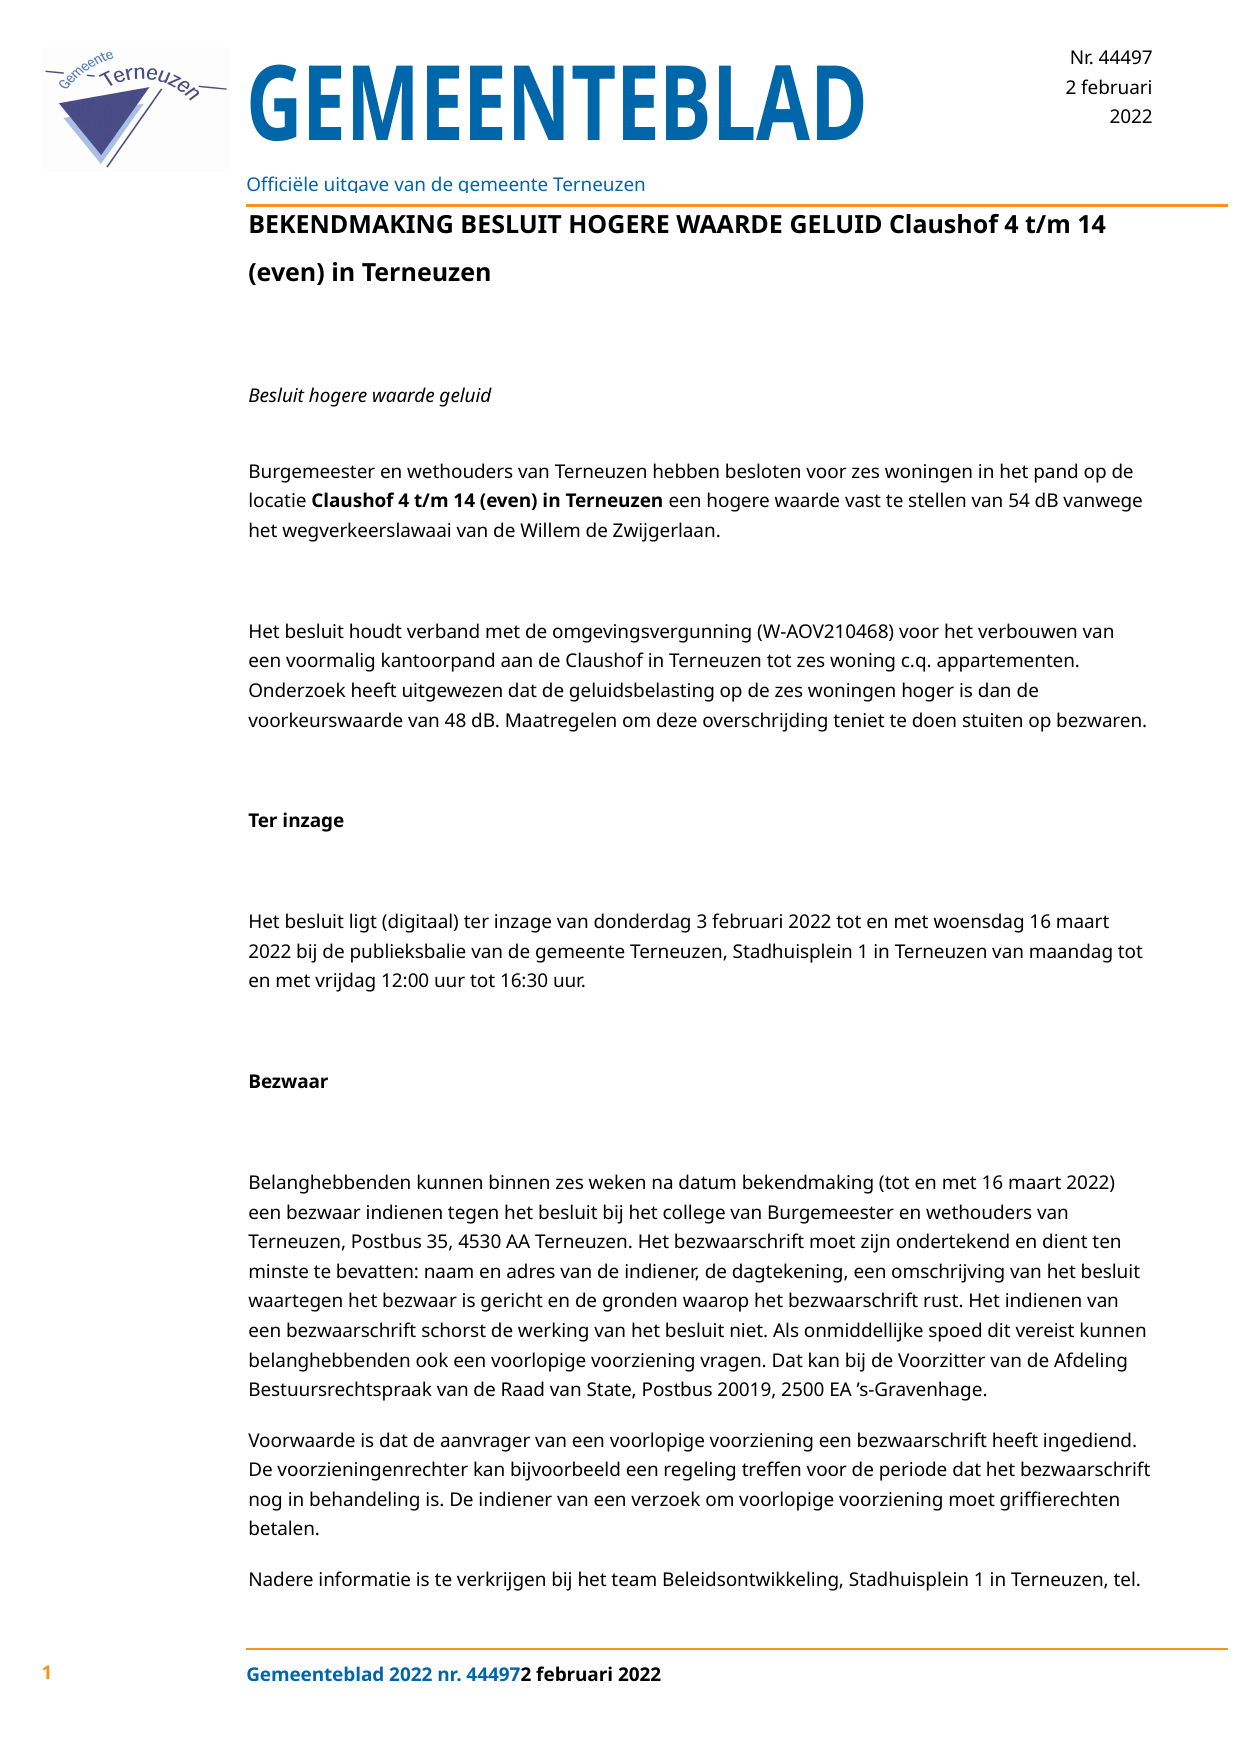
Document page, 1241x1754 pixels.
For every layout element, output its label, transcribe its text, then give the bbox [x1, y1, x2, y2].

text Burgemeester en wethouders van Terneuzen hebben besloten voor zes woningen in het pand op de locatie Claushof 4 t/m 14 (even) in Terneuzen een hogere waarde vast te stellen van 54 dB vanwege het wegverkeerslawaai van de Willem de Zwijgerlaan. [248, 458, 1152, 543]
text Belanghebbenden kunnen binnen zes weken na datum bekendmaking (tot en met 16 maart 2022) een bezwaar indienen tegen het besluit bij het college van Burgemeester en wethouders van Terneuzen, Postbus 35, 4530 AA Terneuzen. Het bezwaarschrift moet zijn ondertekend en dient ten minste te bevatten: naam en adres van de indiener, de dagtekening, een omschrijving van het besluit waartegen het bezwaar is gericht en de gronden waarop het bezwaarschrift rust. Het indienen van een bezwaarschrift schorst de werking van het besluit niet. Als onmiddellijke spoed dit vereist kunnen belanghebbenden ook een voorlopige voorziening vragen. Dat kan bij de Voorzitter van de Afdeling Bestuursrechtspraak van de Raad van State, Postbus 20019, 2500 EA ’s-Gravenhage. [248, 1169, 1152, 1402]
text Het besluit houdt verband met de omgevingsvergunning (W-AOV210468) voor het verbouwen van een voormalig kantoorpand aan de Claushof in Terneuzen tot zes woning c.q. appartementen. Onderzoek heeft uitgewezen dat de geluidsbelasting op de zes woningen hoger is dan de voorkeurswaarde van 48 dB. Maatregelen om deze overschrijding teniet te doen stuiten op bezwaren. [248, 618, 1152, 732]
text Het besluit ligt (digitaal) ter inzage van donderdag 3 februari 2022 tot en met woensdag 16 maart 2022 bij de publieksbalie van de gemeente Terneuzen, Stadhuisplein 1 in Terneuzen van maandag tot en met vrijdag 12:00 uur tot 16:30 uur. [248, 908, 1152, 993]
picture [41, 47, 231, 172]
text Nadere informatie is te verkrijgen bij het team Beleidsontwikkeling, Stadhuisplein 1 in Terneuzen, tel. [248, 1566, 1152, 1592]
text Bezwaar [248, 1068, 1152, 1094]
text Besluit hogere waarde geluid [248, 382, 1152, 408]
text Voorwaarde is dat de aanvrager van een voorlopige voorziening een bezwaarschrift heeft ingediend. De voorzieningenrechter kan bijvoorbeeld een regeling treffen voor de periode dat het bezwaarschrift nog in behandeling is. De indiener van een verzoek om voorlopige voorziening moet griffierechten betalen. [248, 1427, 1152, 1541]
text BEKENDMAKING BESLUIT HOGERE WAARDE GELUID Claushof 4 t/m 14 (even) in Terneuzen [248, 207, 1152, 288]
text Ter inzage [248, 808, 1152, 833]
